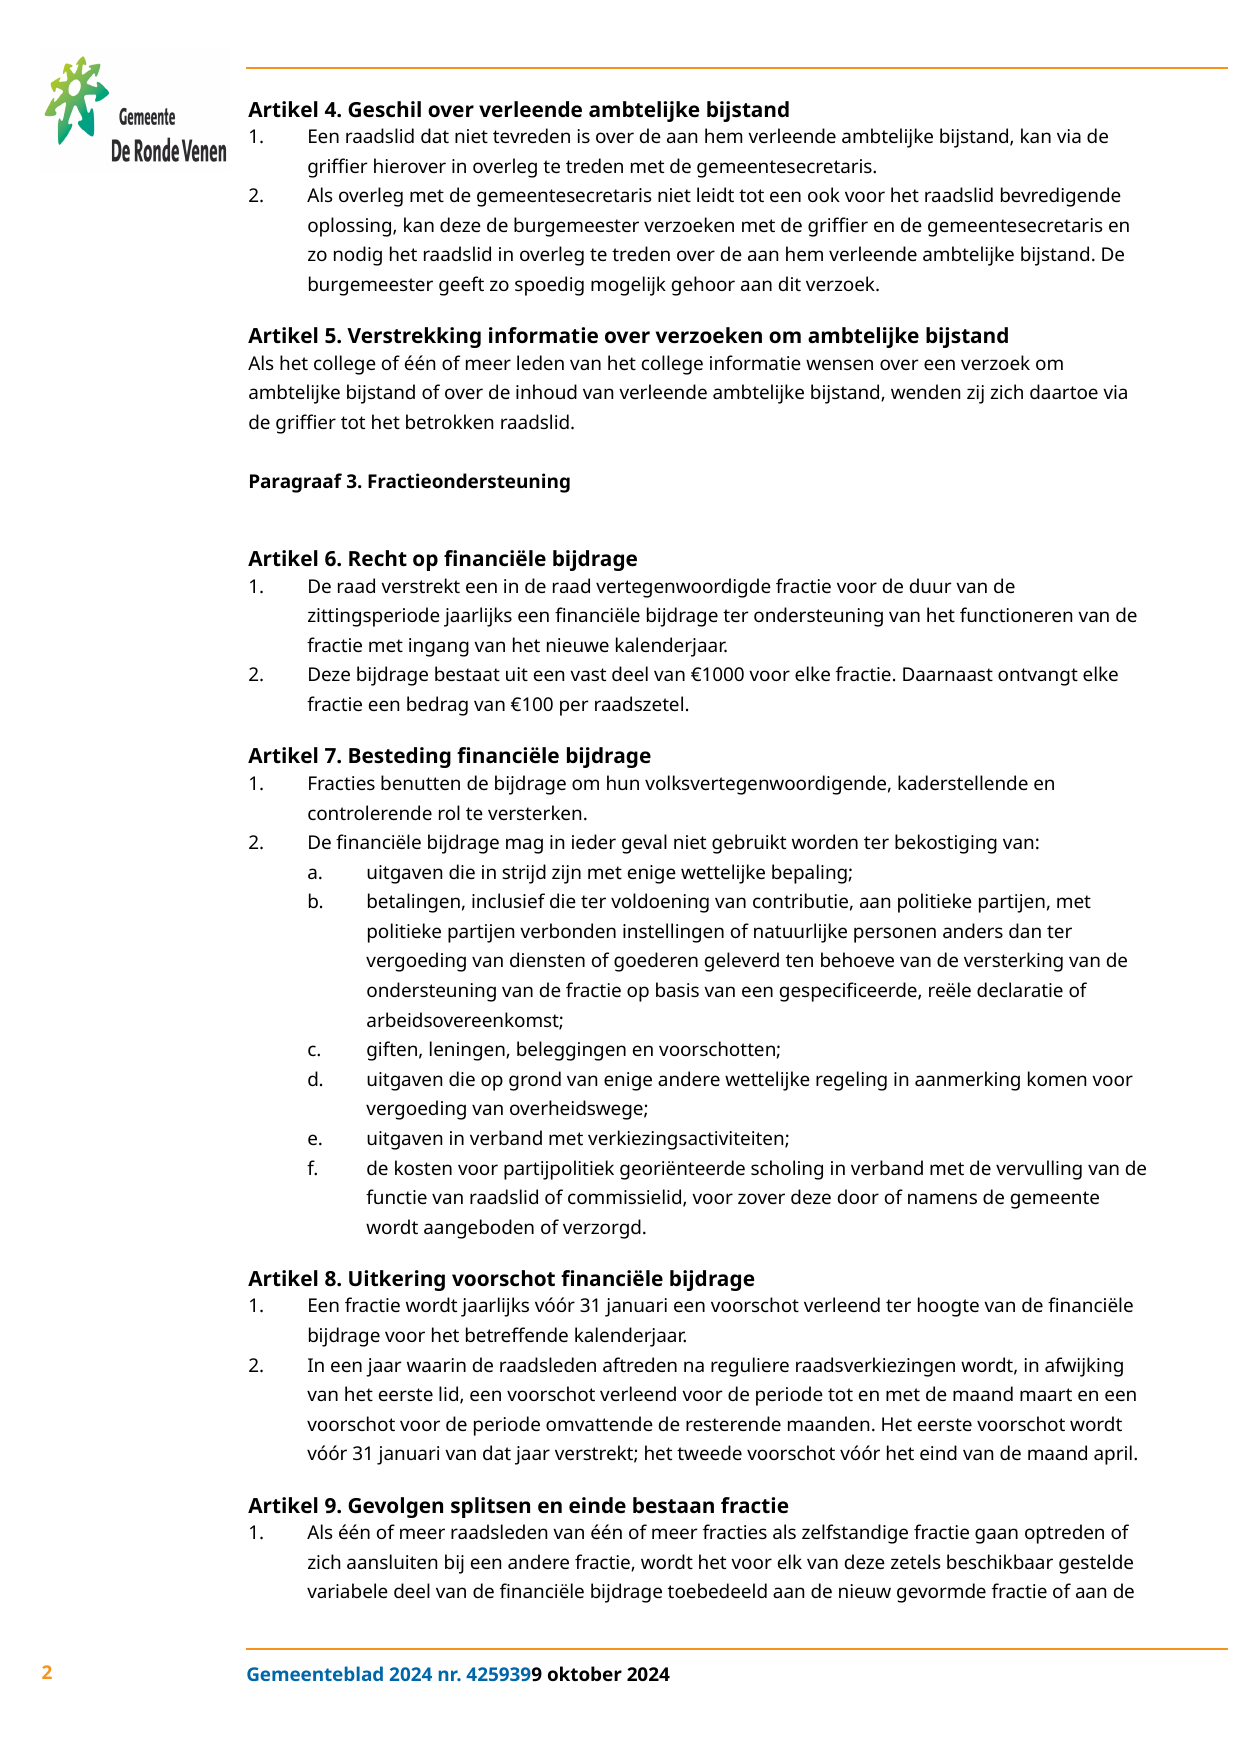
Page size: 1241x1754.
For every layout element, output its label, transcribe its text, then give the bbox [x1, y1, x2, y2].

list Als overleg met de gemeentesecretaris niet leidt tot een ook voor het raadslid bevredigende oplossing, kan deze de burgemeester verzoeken met de griffier en de gemeentesecretaris en zo nodig het raadslid in overleg te treden over de aan hem verleende ambtelijke bijstand. De burgemeester geeft zo spoedig mogelijk gehoor aan dit verzoek. [248, 182, 1152, 297]
list Als één of meer raadsleden van één of meer fracties als zelfstandige fractie gaan optreden of zich aansluiten bij een andere fractie, wordt het voor elk van deze zetels beschikbaar gestelde variabele deel van de financiële bijdrage toebedeeld aan de nieuw gevormde fractie of aan de [248, 1519, 1152, 1604]
text Artikel 9. Gevolgen splitsen en einde bestaan fractie [248, 1491, 1152, 1519]
list uitgaven in verband met verkiezingsactiviteiten; [307, 1125, 1152, 1151]
text Artikel 8. Uitkering voorschot financiële bijdrage [248, 1264, 1152, 1293]
text Als het college of één of meer leden van het college informatie wensen over een verzoek om ambtelijke bijstand of over de inhoud van verleende ambtelijke bijstand, wenden zij zich daartoe via de griffier tot het betrokken raadslid. [248, 350, 1152, 435]
list Fracties benutten de bijdrage om hun volksvertegenwoordigende, kaderstellende en controlerende rol te versterken. [248, 770, 1152, 825]
list betalingen, inclusief die ter voldoening van contributie, aan politieke partijen, met politieke partijen verbonden instellingen of natuurlijke personen anders dan ter vergoeding van diensten of goederen geleverd ten behoeve van de versterking van de ondersteuning van de fractie op basis van een gespecificeerde, reële declaratie of arbeidsovereenkomst; [307, 888, 1152, 1032]
list De financiële bijdrage mag in ieder geval niet gebruikt worden ter bekostiging van: [248, 829, 1152, 855]
list uitgaven die in strijd zijn met enige wettelijke bepaling; [307, 859, 1152, 884]
list Deze bijdrage bestaat uit een vast deel van €1000 voor elke fractie. Daarnaast ontvangt elke fractie een bedrag van €100 per raadszetel. [248, 662, 1152, 717]
picture [41, 47, 231, 172]
list giften, leningen, beleggingen en voorschotten; [307, 1036, 1152, 1062]
text Paragraaf 3. Fractieondersteuning [248, 468, 1152, 494]
list Een raadslid dat niet tevreden is over de aan hem verleende ambtelijke bijstand, kan via de griffier hierover in overleg te treden met de gemeentesecretaris. [248, 123, 1152, 178]
list uitgaven die op grond van enige andere wettelijke regeling in aanmerking komen voor vergoeding van overheidswege; [307, 1066, 1152, 1121]
list De raad verstrekt een in de raad vertegenwoordigde fractie voor de duur van de zittingsperiode jaarlijks een financiële bijdrage ter ondersteuning van het functioneren van de fractie met ingang van het nieuwe kalenderjaar. [248, 573, 1152, 658]
list de kosten voor partijpolitiek georiënteerde scholing in verband met de vervulling van de functie van raadslid of commissielid, voor zover deze door of namens de gemeente wordt aangeboden of verzorgd. [307, 1155, 1152, 1239]
list Een fractie wordt jaarlijks vóór 31 januari een voorschot verleend ter hoogte van de financiële bijdrage voor het betreffende kalenderjaar. [248, 1293, 1152, 1348]
text Artikel 5. Verstrekking informatie over verzoeken om ambtelijke bijstand [248, 322, 1152, 350]
text Artikel 4. Geschil over verleende ambtelijke bijstand [248, 95, 1152, 123]
text Artikel 6. Recht op financiële bijdrage [248, 544, 1152, 573]
text Artikel 7. Besteding financiële bijdrage [248, 742, 1152, 770]
list In een jaar waarin de raadsleden aftreden na reguliere raadsverkiezingen wordt, in afwijking van het eerste lid, een voorschot verleend voor de periode tot en met de maand maart en een voorschot voor de periode omvattende de resterende maanden. Het eerste voorschot wordt vóór 31 januari van dat jaar verstrekt; het tweede voorschot vóór het eind van de maand april. [248, 1352, 1152, 1466]
